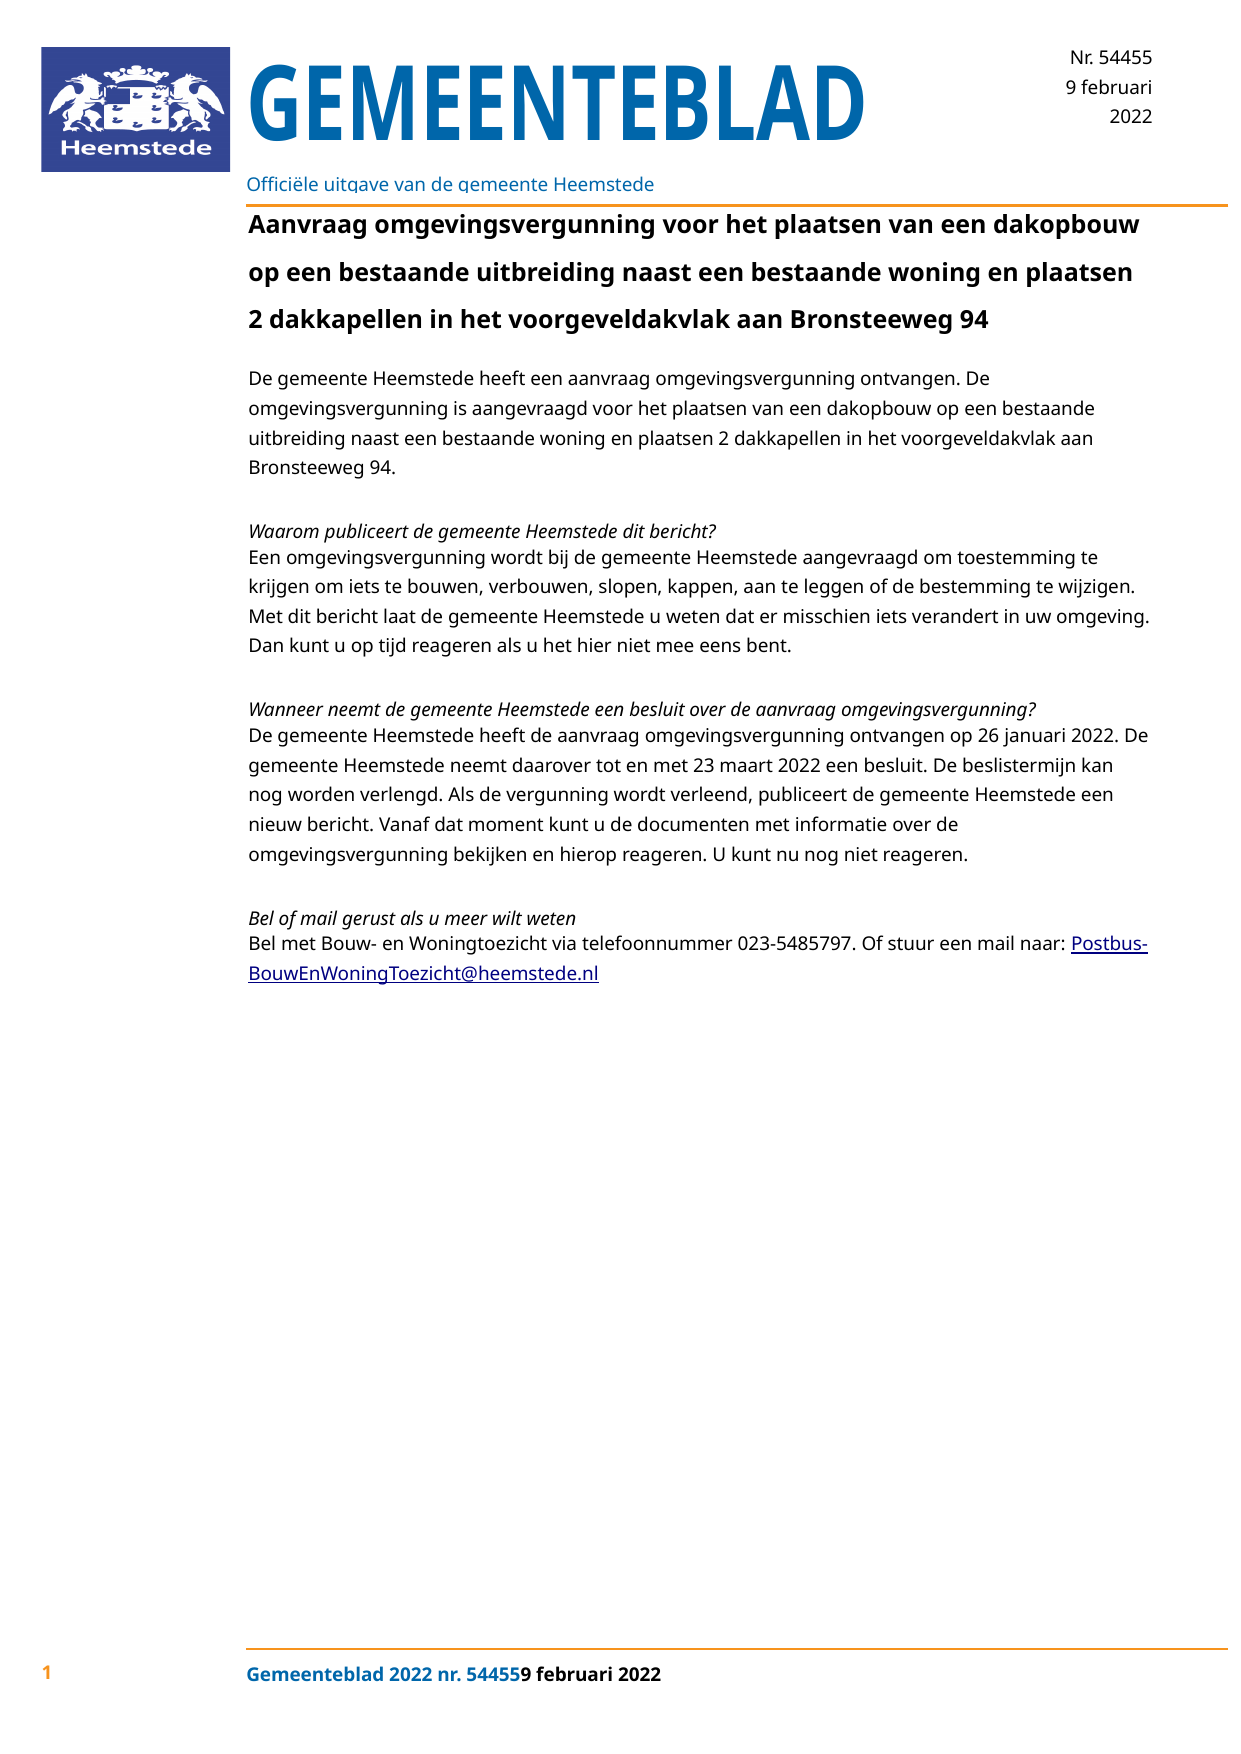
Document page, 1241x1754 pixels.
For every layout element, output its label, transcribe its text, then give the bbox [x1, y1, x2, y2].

text Bel met Bouw- en Woningtoezicht via telefoonnummer 023-5485797. Of stuur een mail naar: Postbus-BouwEnWoningToezicht@heemstede.nl [248, 930, 1152, 986]
text De gemeente Heemstede heeft een aanvraag omgevingsvergunning ontvangen. De omgevingsvergunning is aangevraagd voor het plaatsen van een dakopbouw op een bestaande uitbreiding naast een bestaande woning en plaatsen 2 dakkapellen in het voorgeveldakvlak aan Bronsteeweg 94. [248, 366, 1152, 480]
text Bel of mail gerust als u meer wilt weten [248, 905, 1152, 930]
text Wanneer neemt de gemeente Heemstede een besluit over de aanvraag omgevingsvergunning? [248, 697, 1152, 722]
text De gemeente Heemstede heeft de aanvraag omgevingsvergunning ontvangen op 26 januari 2022. De gemeente Heemstede neemt daarover tot en met 23 maart 2022 een besluit. De beslistermijn kan nog worden verlengd. Als de vergunning wordt verleend, publiceert de gemeente Heemstede een nieuw bericht. Vanaf dat moment kunt u de documenten met informatie over de omgevingsvergunning bekijken en hierop reageren. U kunt nu nog niet reageren. [248, 722, 1152, 866]
picture [41, 47, 231, 172]
text Waarom publiceert de gemeente Heemstede dit bericht? [248, 518, 1152, 544]
text Een omgevingsvergunning wordt bij de gemeente Heemstede aangevraagd om toestemming te krijgen om iets te bouwen, verbouwen, slopen, kappen, aan te leggen of de bestemming te wijzigen. Met dit bericht laat de gemeente Heemstede u weten dat er misschien iets verandert in uw omgeving. Dan kunt u op tijd reageren als u het hier niet mee eens bent. [248, 544, 1152, 658]
text Aanvraag omgevingsvergunning voor het plaatsen van een dakopbouw op een bestaande uitbreiding naast een bestaande woning en plaatsen 2 dakkapellen in het voorgeveldakvlak aan Bronsteeweg 94 [248, 207, 1152, 336]
